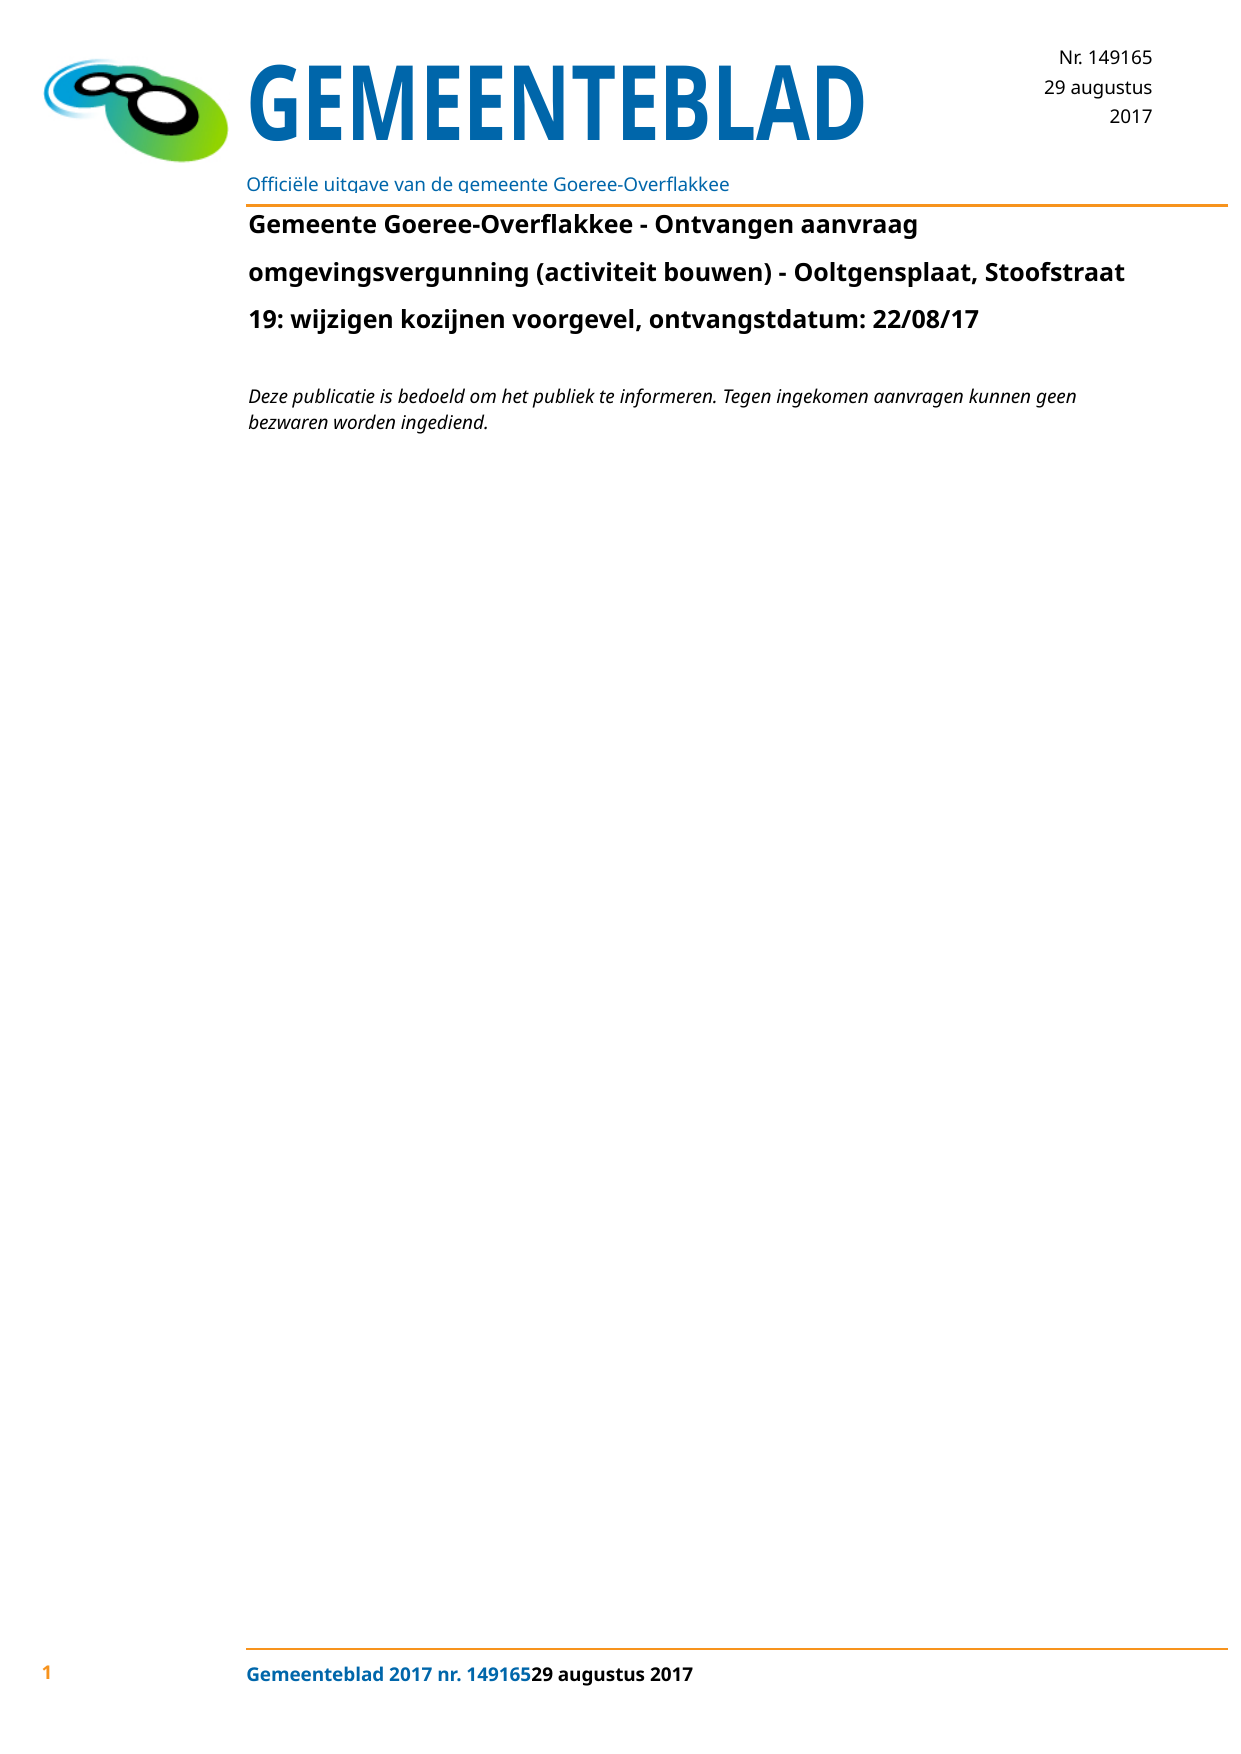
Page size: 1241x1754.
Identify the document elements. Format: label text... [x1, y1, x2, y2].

picture [41, 47, 231, 172]
text Deze publicatie is bedoeld om het publiek te informeren. Tegen ingekomen aanvragen kunnen geen bezwaren worden ingediend. [248, 384, 1152, 435]
text Gemeente Goeree-Overflakkee - Ontvangen aanvraag omgevingsvergunning (activiteit bouwen) - Ooltgensplaat, Stoofstraat 19: wijzigen kozijnen voorgevel, ontvangstdatum: 22/08/17 [248, 207, 1152, 336]
